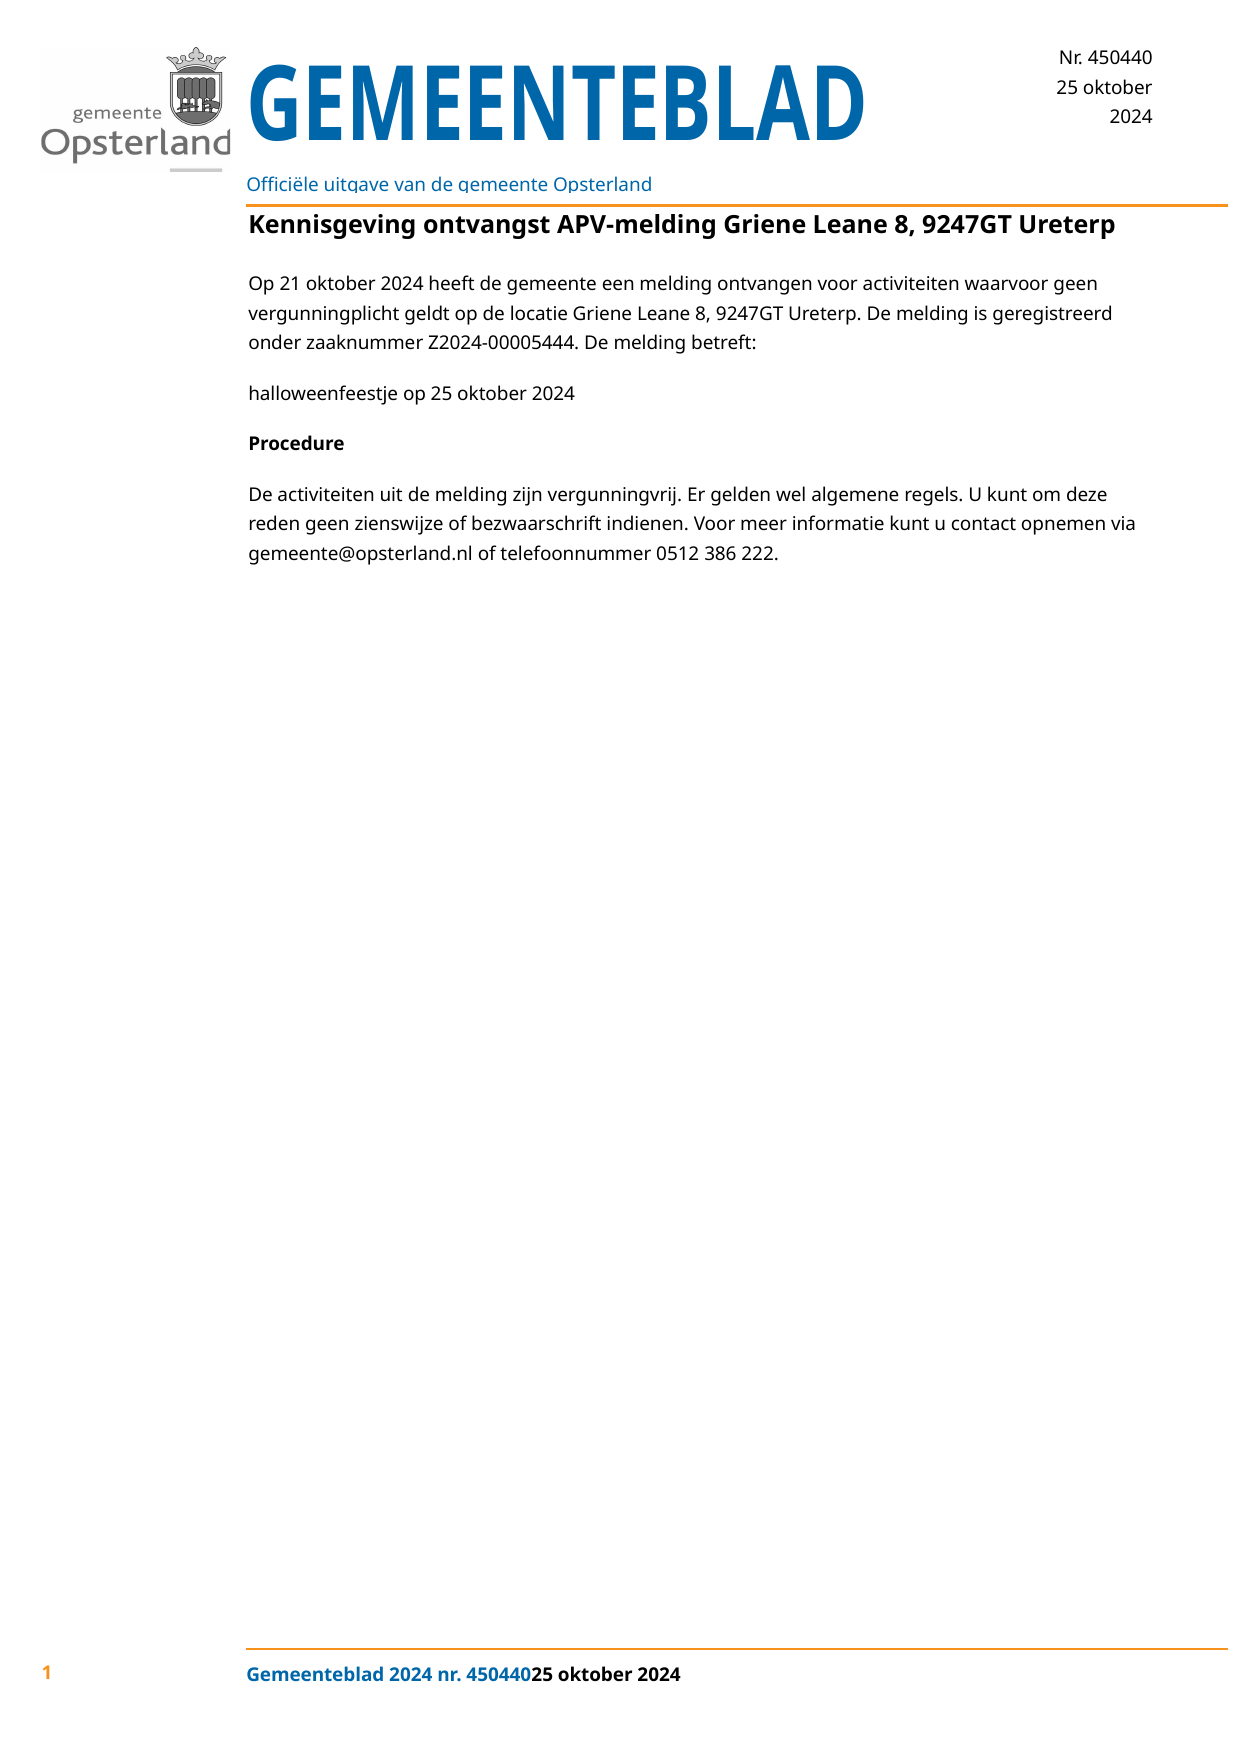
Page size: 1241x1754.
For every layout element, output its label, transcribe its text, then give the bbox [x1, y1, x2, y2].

text Op 21 oktober 2024 heeft de gemeente een melding ontvangen voor activiteiten waarvoor geen vergunningplicht geldt op de locatie Griene Leane 8, 9247GT Ureterp. De melding is geregistreerd onder zaaknummer Z2024-00005444. De melding betreft: [248, 270, 1152, 355]
picture [41, 47, 231, 172]
text De activiteiten uit de melding zijn vergunningvrij. Er gelden wel algemene regels. U kunt om deze reden geen zienswijze of bezwaarschrift indienen. Voor meer informatie kunt u contact opnemen via gemeente@opsterland.nl of telefoonnummer 0512 386 222. [248, 481, 1152, 566]
text halloweenfeestje op 25 oktober 2024 [248, 380, 1152, 406]
text Kennisgeving ontvangst APV-melding Griene Leane 8, 9247GT Ureterp [248, 207, 1152, 241]
text Procedure [248, 430, 1152, 456]
